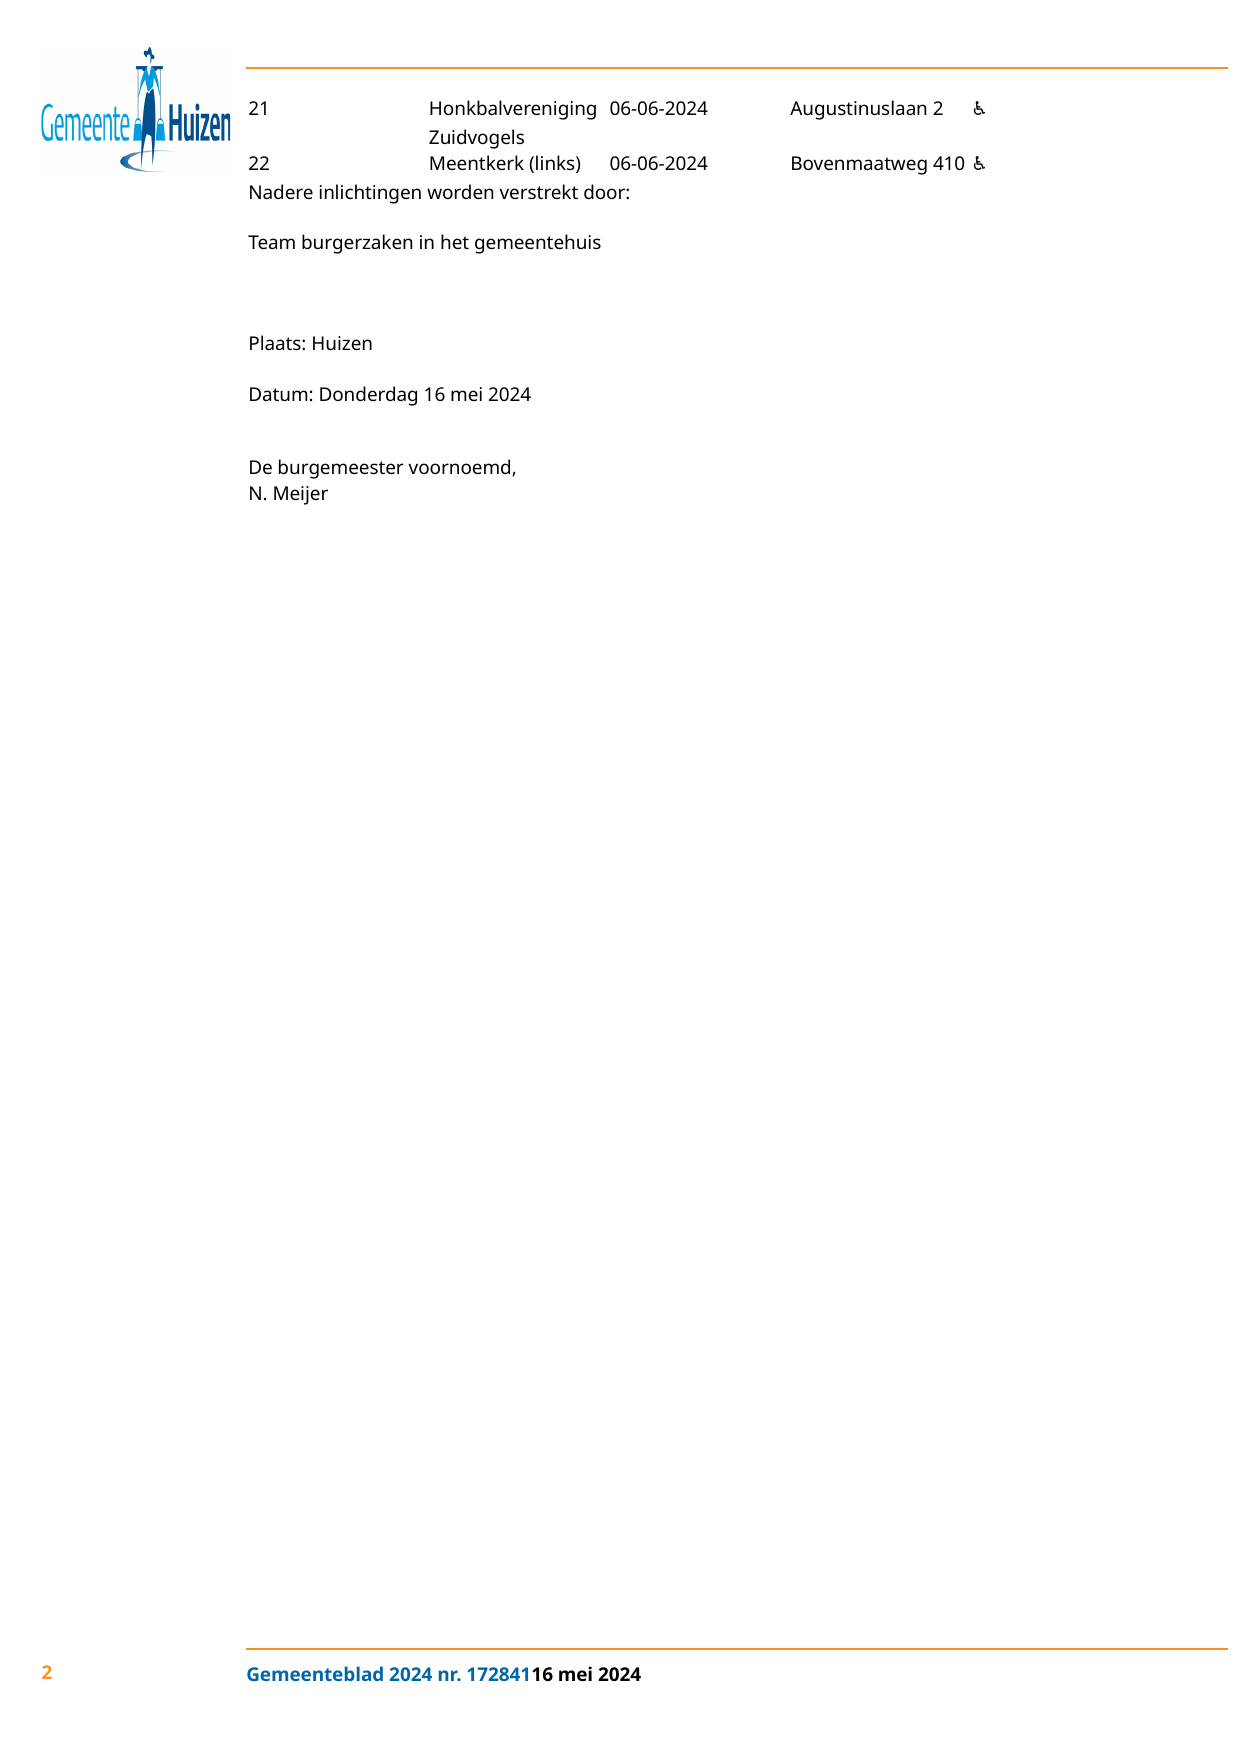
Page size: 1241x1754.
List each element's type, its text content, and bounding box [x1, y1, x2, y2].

table_cell 06-06-2024 [609, 95, 790, 150]
table_cell 21 [248, 95, 429, 150]
text N. Meijer [248, 480, 1152, 506]
picture [41, 47, 231, 172]
table_cell Meentkerk (links) [429, 150, 609, 176]
text Nadere inlichtingen worden verstrekt door: [248, 179, 1152, 205]
table_cell Bovenmaatweg 410 [790, 150, 971, 176]
table_cell 06-06-2024 [609, 150, 790, 176]
table_cell Augustinuslaan 2 [790, 95, 971, 150]
table_cell 22 [248, 150, 429, 176]
text Plaats: Huizen [248, 330, 1152, 356]
table_cell ♿ [971, 150, 1152, 176]
table_cell ♿ [971, 95, 1152, 150]
table_cell Honkbalvereniging Zuidvogels [429, 95, 609, 150]
text Datum: Donderdag 16 mei 2024 [248, 381, 1152, 406]
text De burgemeester voornoemd, [248, 454, 1152, 480]
text Team burgerzaken in het gemeentehuis [248, 229, 1152, 255]
